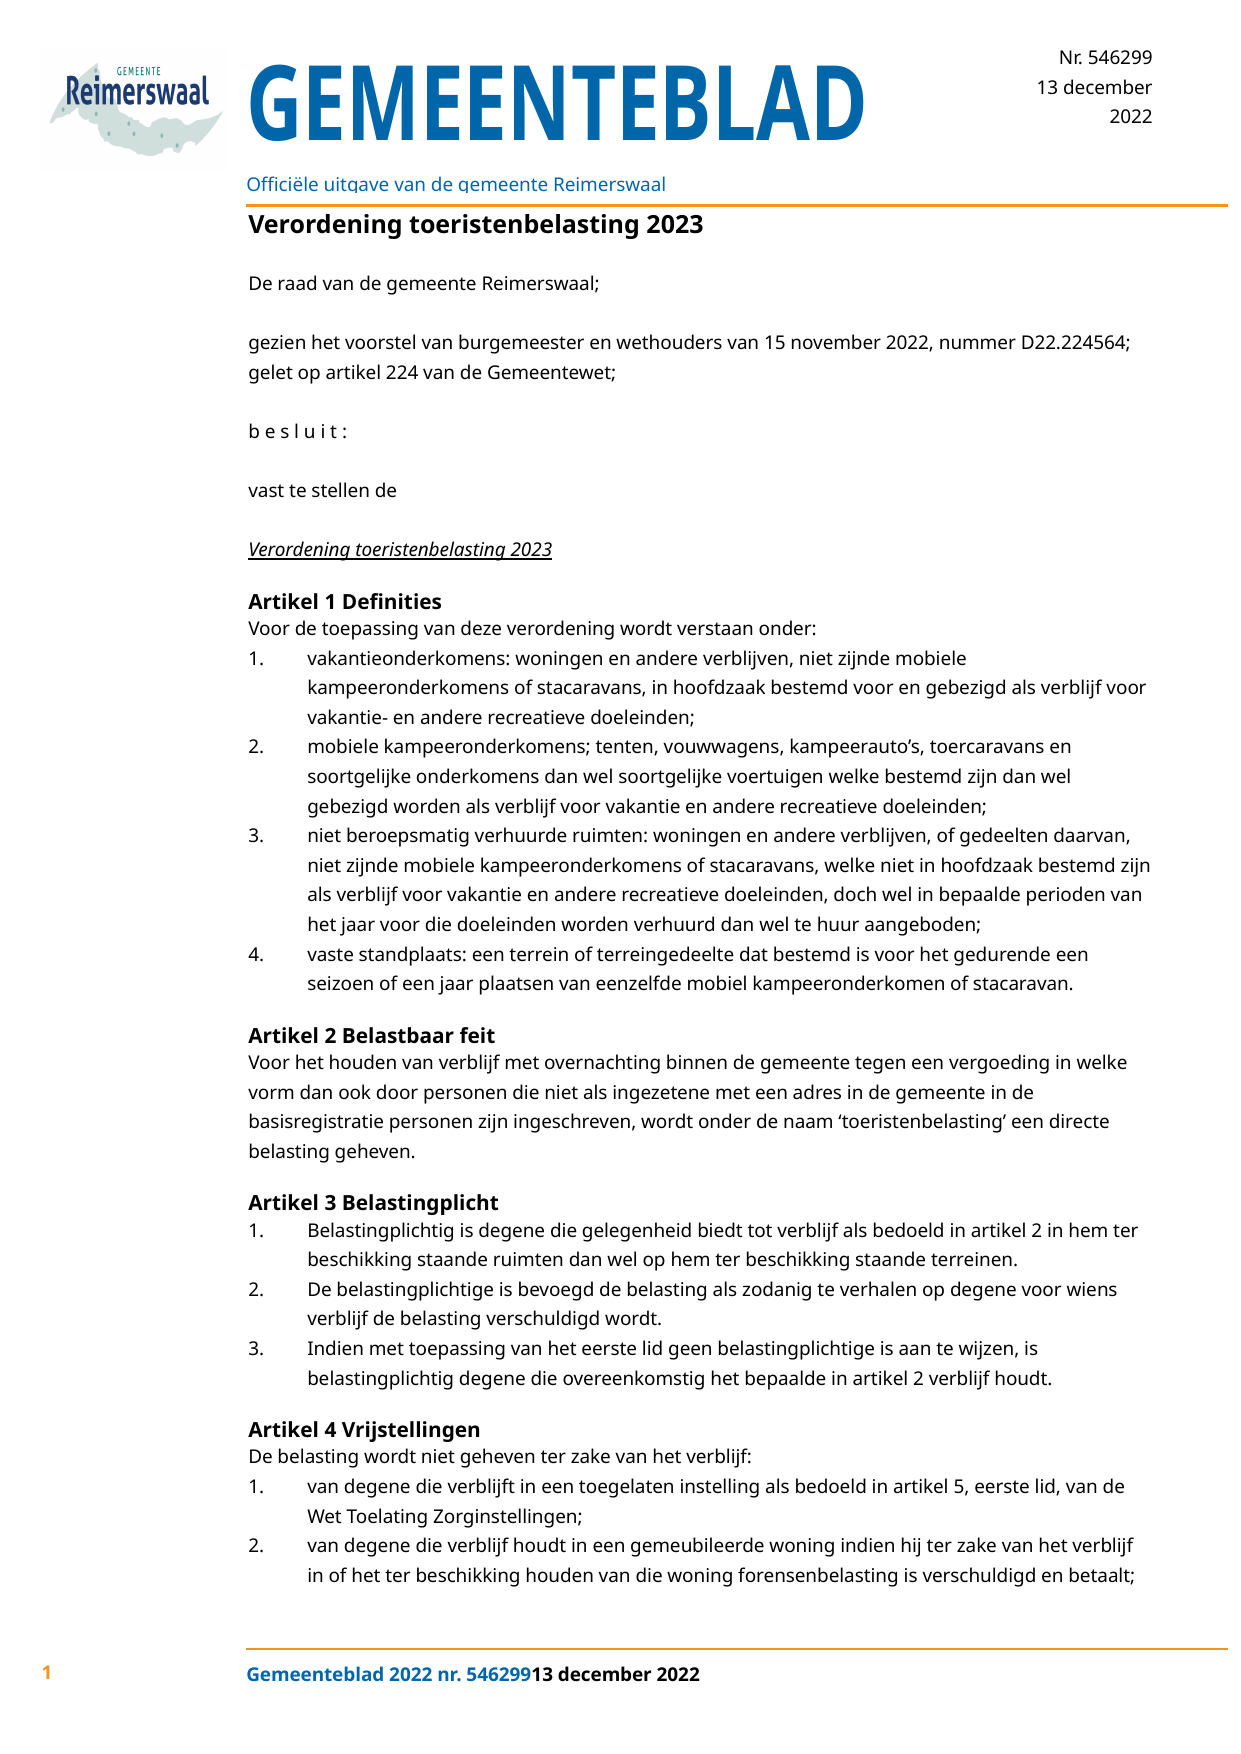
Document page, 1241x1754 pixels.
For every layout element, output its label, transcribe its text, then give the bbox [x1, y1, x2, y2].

list Indien met toepassing van het eerste lid geen belastingplichtige is aan te wijzen, is belastingplichtig degene die overeenkomstig het bepaalde in artikel 2 verblijf houdt. [248, 1335, 1152, 1391]
list De belastingplichtige is bevoegd de belasting als zodanig te verhalen op degene voor wiens verblijf de belasting verschuldigd wordt. [248, 1276, 1152, 1331]
text De belasting wordt niet geheven ter zake van het verblijf: [248, 1444, 1152, 1469]
list vaste standplaats: een terrein of terreingedeelte dat bestemd is voor het gedurende een seizoen of een jaar plaatsen van eenzelfde mobiel kampeeronderkomen of stacaravan. [248, 941, 1152, 996]
list niet beroepsmatig verhuurde ruimten: woningen en andere verblijven, of gedeelten daarvan, niet zijnde mobiele kampeeronderkomens of stacaravans, welke niet in hoofdzaak bestemd zijn als verblijf voor vakantie en andere recreatieve doeleinden, doch wel in bepaalde perioden van het jaar voor die doeleinden worden verhuurd dan wel te huur aangeboden; [248, 822, 1152, 937]
list vakantieonderkomens: woningen en andere verblijven, niet zijnde mobiele kampeeronderkomens of stacaravans, in hoofdzaak bestemd voor en gebezigd als verblijf voor vakantie- en andere recreatieve doeleinden; [248, 645, 1152, 730]
text Artikel 2 Belastbaar feit [248, 1021, 1152, 1049]
text b e s l u i t : [248, 418, 1152, 444]
list Belastingplichtig is degene die gelegenheid biedt tot verblijf als bedoeld in artikel 2 in hem ter beschikking staande ruimten dan wel op hem ter beschikking staande terreinen. [248, 1217, 1152, 1272]
text Artikel 3 Belastingplicht [248, 1188, 1152, 1217]
list mobiele kampeeronderkomens; tenten, vouwwagens, kampeerauto’s, toercaravans en soortgelijke onderkomens dan wel soortgelijke voertuigen welke bestemd zijn dan wel gebezigd worden als verblijf voor vakantie en andere recreatieve doeleinden; [248, 734, 1152, 819]
text Verordening toeristenbelasting 2023 [248, 537, 1152, 562]
text Voor de toepassing van deze verordening wordt verstaan onder: [248, 615, 1152, 641]
text Artikel 4 Vrijstellingen [248, 1415, 1152, 1444]
text Artikel 1 Definities [248, 587, 1152, 615]
picture [41, 47, 231, 172]
text Voor het houden van verblijf met overnachting binnen de gemeente tegen een vergoeding in welke vorm dan ook door personen die niet als ingezetene met een adres in de gemeente in de basisregistratie personen zijn ingeschreven, wordt onder de naam ‘toeristenbelasting’ een directe belasting geheven. [248, 1049, 1152, 1164]
text Verordening toeristenbelasting 2023 [248, 207, 1152, 241]
text De raad van de gemeente Reimerswaal; [248, 270, 1152, 296]
list van degene die verblijf houdt in een gemeubileerde woning indien hij ter zake van het verblijf in of het ter beschikking houden van die woning forensenbelasting is verschuldigd en betaalt; [248, 1532, 1152, 1588]
text vast te stellen de [248, 477, 1152, 503]
list van degene die verblijft in een toegelaten instelling als bedoeld in artikel 5, eerste lid, van de Wet Toelating Zorginstellingen; [248, 1473, 1152, 1528]
text gezien het voorstel van burgemeester en wethouders van 15 november 2022, nummer D22.224564; gelet op artikel 224 van de Gemeentewet; [248, 329, 1152, 385]
